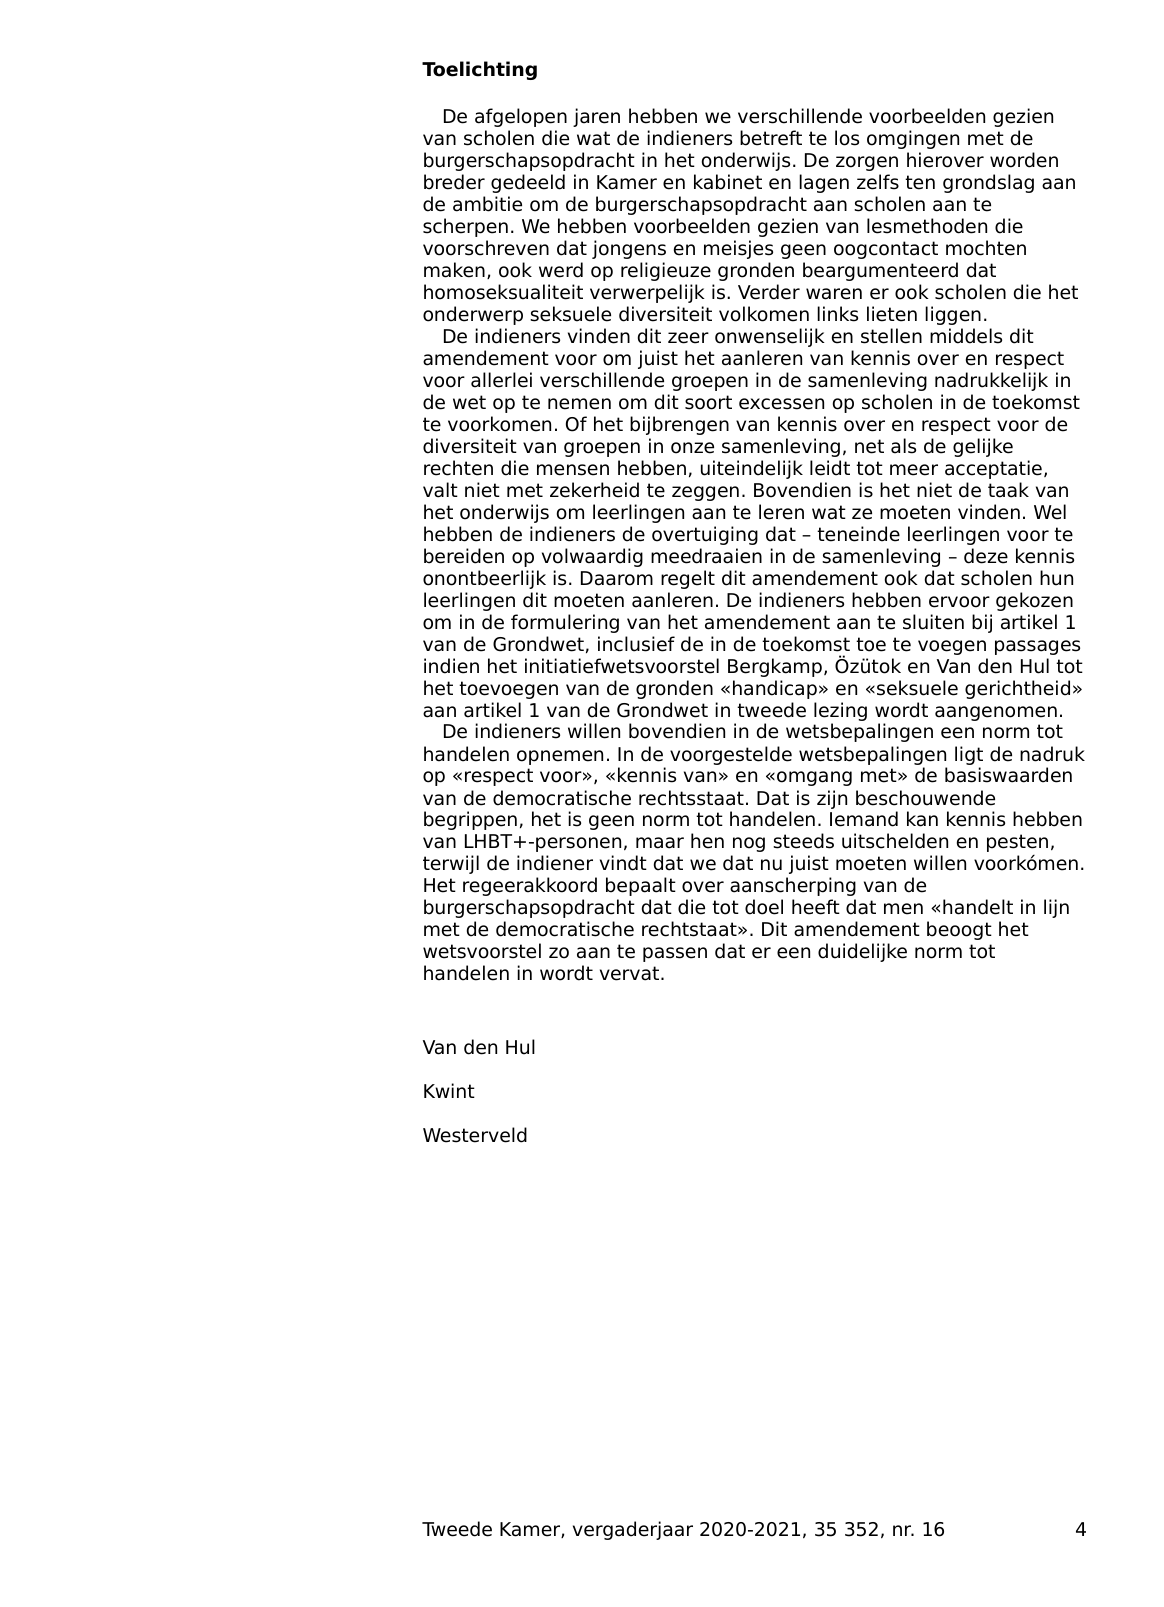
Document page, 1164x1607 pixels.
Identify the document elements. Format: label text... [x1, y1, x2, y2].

text De indieners willen bovendien in de wetsbepalingen een norm tot handelen opnemen. In de voorgestelde wetsbepalingen ligt de nadruk op «respect voor», «kennis van» en «omgang met» de basiswaarden van de democratische rechtsstaat. Dat is zijn beschouwende begrippen, het is geen norm tot handelen. Iemand kan kennis hebben van LHBT+-personen, maar hen nog steeds uitschelden en pesten, terwijl de indiener vindt dat we dat nu juist moeten willen voorkómen. Het regeerakkoord bepaalt over aanscherping van de burgerschapsopdracht dat die tot doel heeft dat men «handelt in lijn met de democratische rechtstaat». Dit amendement beoogt het wetsvoorstel zo aan te passen dat er een duidelijke norm tot handelen in wordt vervat. [422, 721, 1087, 985]
text De indieners vinden dit zeer onwenselijk en stellen middels dit amendement voor om juist het aanleren van kennis over en respect voor allerlei verschillende groepen in de samenleving nadrukkelijk in de wet op te nemen om dit soort excessen op scholen in de toekomst te voorkomen. Of het bijbrengen van kennis over en respect voor de diversiteit van groepen in onze samenleving, net als de gelijke rechten die mensen hebben, uiteindelijk leidt tot meer acceptatie, valt niet met zekerheid te zeggen. Bovendien is het niet de taak van het onderwijs om leerlingen aan te leren wat ze moeten vinden. Wel hebben de indieners de overtuiging dat – teneinde leerlingen voor te bereiden op volwaardig meedraaien in de samenleving – deze kennis onontbeerlijk is. Daarom regelt dit amendement ook dat scholen hun leerlingen dit moeten aanleren. De indieners hebben ervoor gekozen om in de formulering van het amendement aan te sluiten bij artikel 1 van de Grondwet, inclusief de in de toekomst toe te voegen passages indien het initiatiefwetsvoorstel Bergkamp, Özütok en Van den Hul tot het toevoegen van de gronden «handicap» en «seksuele gerichtheid» aan artikel 1 van de Grondwet in tweede lezing wordt aangenomen. [422, 326, 1087, 721]
text Van den Hul Kwint Westerveld [422, 1015, 1087, 1147]
text De afgelopen jaren hebben we verschillende voorbeelden gezien van scholen die wat de indieners betreft te los omgingen met de burgerschapsopdracht in het onderwijs. De zorgen hierover worden breder gedeeld in Kamer en kabinet en lagen zelfs ten grondslag aan de ambitie om de burgerschapsopdracht aan scholen aan te scherpen. We hebben voorbeelden gezien van lesmethoden die voorschreven dat jongens en meisjes geen oogcontact mochten maken, ook werd op religieuze gronden beargumenteerd dat homoseksualiteit verwerpelijk is. Verder waren er ook scholen die het onderwerp seksuele diversiteit volkomen links lieten liggen. [422, 106, 1087, 326]
subtitle Toelichting [422, 59, 1087, 81]
